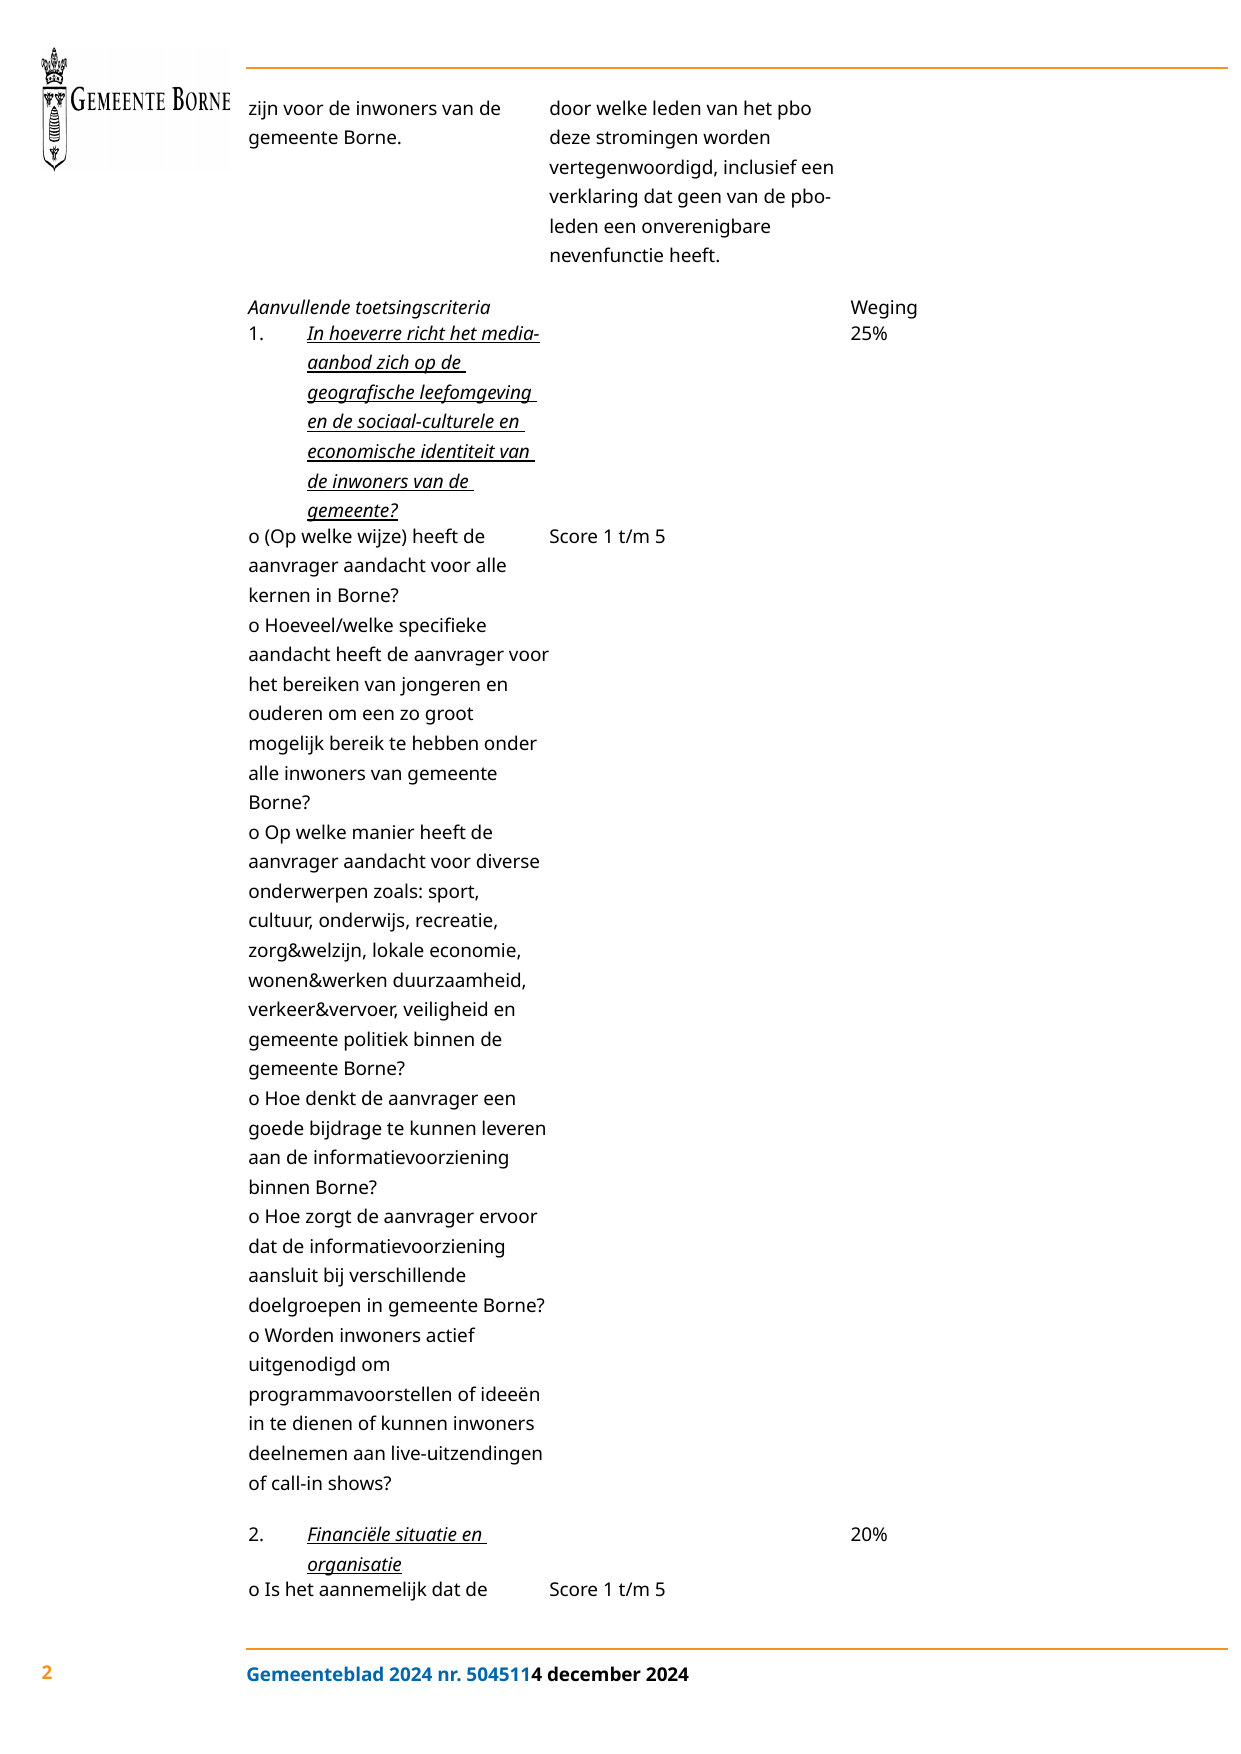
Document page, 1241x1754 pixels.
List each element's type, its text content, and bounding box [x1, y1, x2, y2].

table_cell Score 1 t/m 5 [549, 523, 850, 1496]
table_cell [549, 269, 850, 294]
table_cell [248, 269, 549, 294]
table_cell [549, 1496, 850, 1521]
table_cell [850, 95, 1152, 268]
table_cell [549, 1521, 850, 1577]
table_cell 25% [850, 320, 1152, 523]
table_cell 20% [850, 1521, 1152, 1577]
table_cell Score 1 t/m 5 [549, 1577, 850, 1602]
picture [41, 47, 231, 172]
table_cell [549, 294, 850, 320]
table_cell [850, 1496, 1152, 1521]
table_cell door welke leden van het pbo deze stromingen worden vertegenwoordigd, inclusief een verklaring dat geen van de pbo-leden een onverenigbare nevenfunctie heeft. [549, 95, 850, 268]
table_cell Weging [850, 294, 1152, 320]
table_cell o Is het aannemelijk dat de [248, 1577, 549, 1602]
table_cell In hoeverre richt het media-aanbod zich op de geografische leefomgeving en de sociaal-culturele en economische identiteit van de inwoners van de gemeente? [248, 320, 549, 523]
table_cell [850, 1577, 1152, 1602]
table_cell Aanvullende toetsingscriteria [248, 294, 549, 320]
table_cell o (Op welke wijze) heeft de aanvrager aandacht voor alle kernen in Borne? o Hoeveel/welke specifieke aandacht heeft de aanvrager voor het bereiken van jongeren en ouderen om een zo groot mogelijk bereik te hebben onder alle inwoners van gemeente Borne? o Op welke manier heeft de aanvrager aandacht voor diverse onderwerpen zoals: sport, cultuur, onderwijs, recreatie, zorg&welzijn, lokale economie, wonen&werken duurzaamheid, verkeer&vervoer, veiligheid en gemeente politiek binnen de gemeente Borne? o Hoe denkt de aanvrager een goede bijdrage te kunnen leveren aan de informatievoorziening binnen Borne? o Hoe zorgt de aanvrager ervoor dat de informatievoorziening aansluit bij verschillende doelgroepen in gemeente Borne? o Worden inwoners actief uitgenodigd om programmavoorstellen of ideeën in te dienen of kunnen inwoners deelnemen aan live-uitzendingen of call-in shows? [248, 523, 549, 1496]
table_cell [850, 523, 1152, 1496]
table_cell [549, 320, 850, 523]
table_cell [248, 1496, 549, 1521]
table_cell Financiële situatie en organisatie [248, 1521, 549, 1577]
table_cell zijn voor de inwoners van de gemeente Borne. [248, 95, 549, 268]
table_cell [850, 269, 1152, 294]
